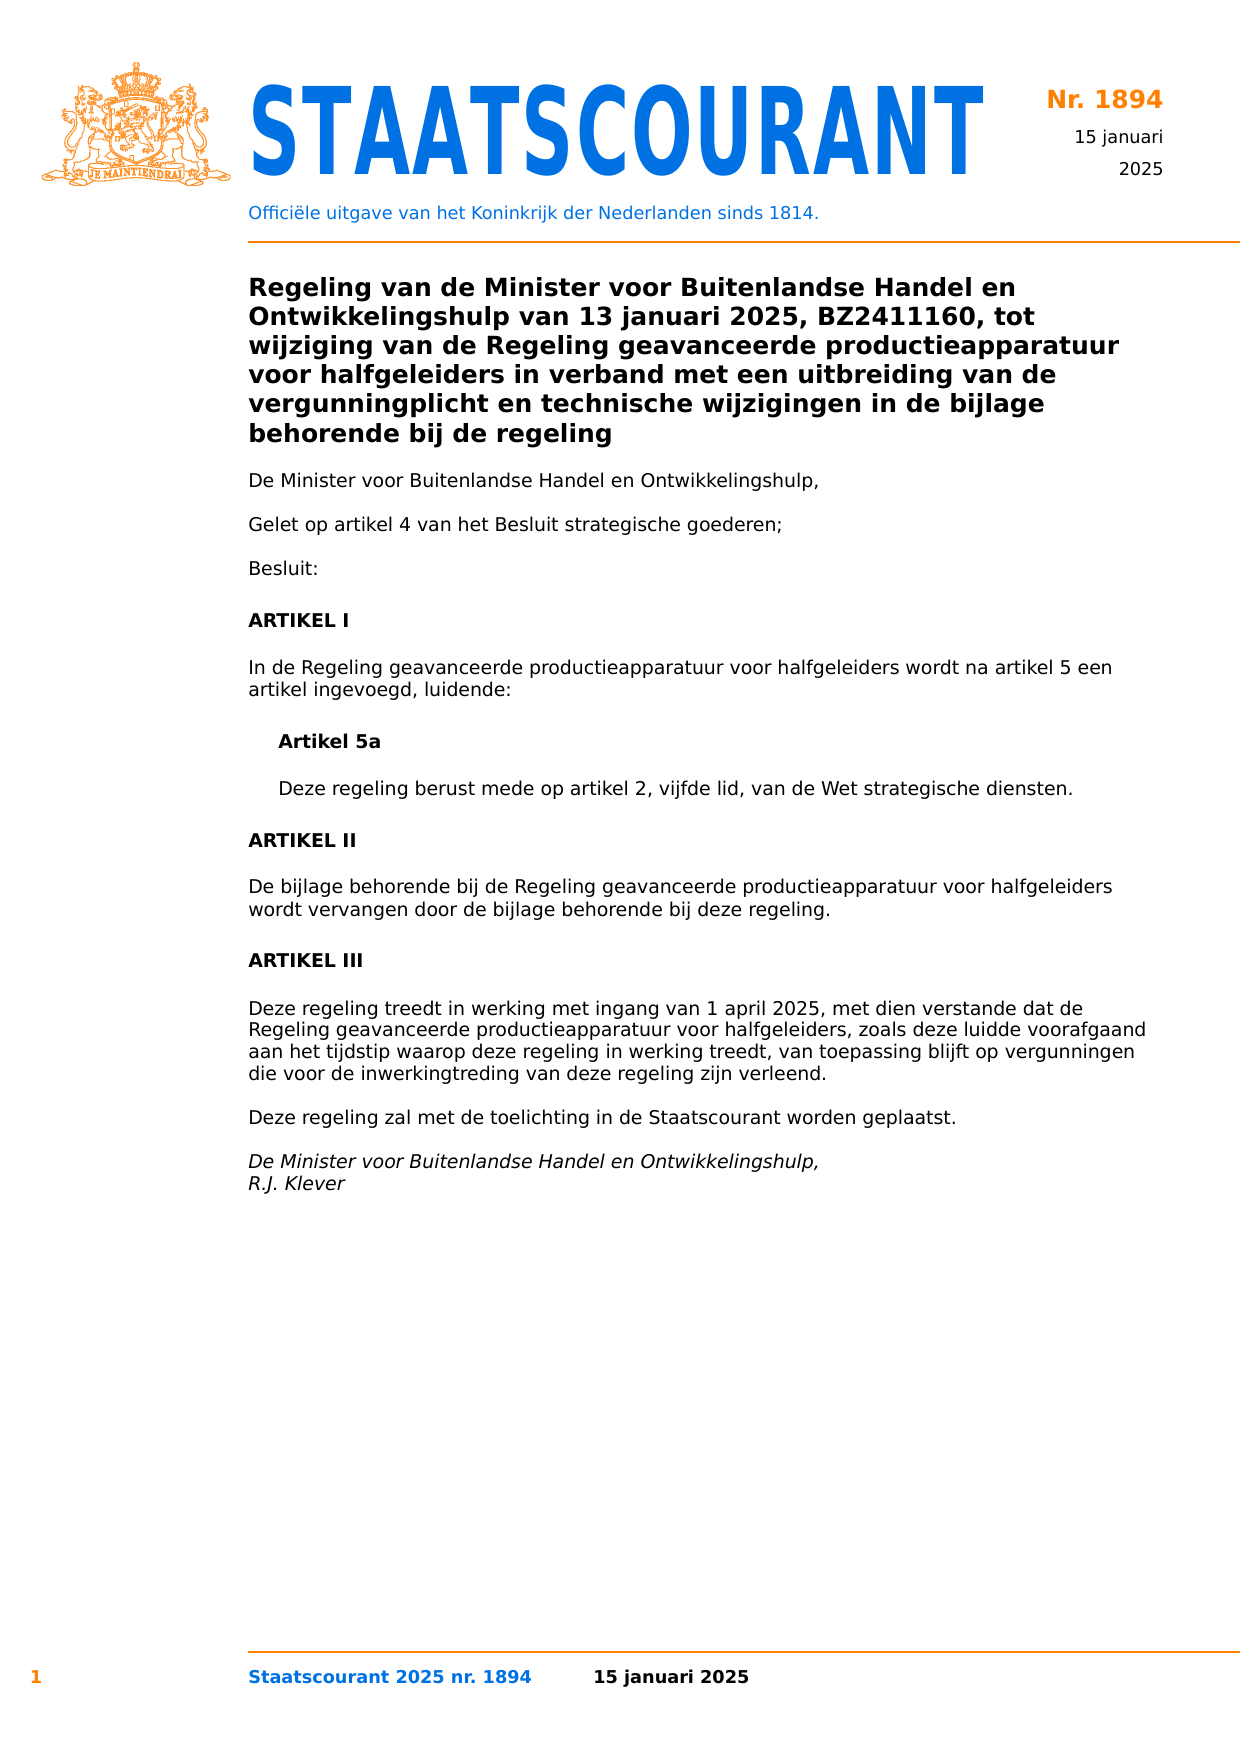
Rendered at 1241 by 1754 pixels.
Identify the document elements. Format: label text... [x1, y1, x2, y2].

table_cell 2025 [998, 153, 1240, 203]
picture [41, 62, 231, 186]
text Besluit: [248, 558, 1163, 579]
table_cell Officiële uitgave van het Koninkrijk der Nederlanden sinds 1814. [248, 203, 1240, 241]
table_header [25, 62, 248, 241]
text Deze regeling berust mede op artikel 2, vijfde lid, van de Wet strategische diensten. [278, 777, 1163, 799]
subtitle ARTIKEL III [248, 950, 1163, 972]
text In de Regeling geavanceerde productieapparatuur voor halfgeleiders wordt na artikel 5 een artikel ingevoegd, luidende: [248, 657, 1163, 701]
subtitle Regeling van de Minister voor Buitenlandse Handel en Ontwikkelingshulp van 13 januari 2025, BZ2411160, tot wijziging van de Regeling geavanceerde productieapparatuur voor halfgeleiders in verband met een uitbreiding van de vergunningplicht en technische wijzigingen in de bijlage behorende bij de regeling [248, 273, 1163, 448]
table_cell 15 januari [998, 121, 1240, 153]
subtitle ARTIKEL II [248, 829, 1163, 851]
table_header Nr. 1894 [998, 62, 1240, 121]
subtitle ARTIKEL I [248, 609, 1163, 632]
subtitle Artikel 5a [278, 731, 1163, 752]
table_header STAATSCOURANT [248, 62, 998, 203]
text De Minister voor Buitenlandse Handel en Ontwikkelingshulp, R.J. Klever [248, 1151, 1163, 1195]
text Deze regeling zal met de toelichting in de Staatscourant worden geplaatst. [248, 1107, 1163, 1129]
text Deze regeling treedt in werking met ingang van 1 april 2025, met dien verstande dat de Regeling geavanceerde productieapparatuur voor halfgeleiders, zoals deze luidde voorafgaand aan het tijdstip waarop deze regeling in werking treedt, van toepassing blijft op vergunningen die voor de inwerkingtreding van deze regeling zijn verleend. [248, 997, 1163, 1085]
text De bijlage behorende bij de Regeling geavanceerde productieapparatuur voor halfgeleiders wordt vervangen door de bijlage behorende bij deze regeling. [248, 876, 1163, 920]
text Gelet op artikel 4 van het Besluit strategische goederen; [248, 514, 1163, 536]
text De Minister voor Buitenlandse Handel en Ontwikkelingshulp, [248, 470, 1163, 492]
